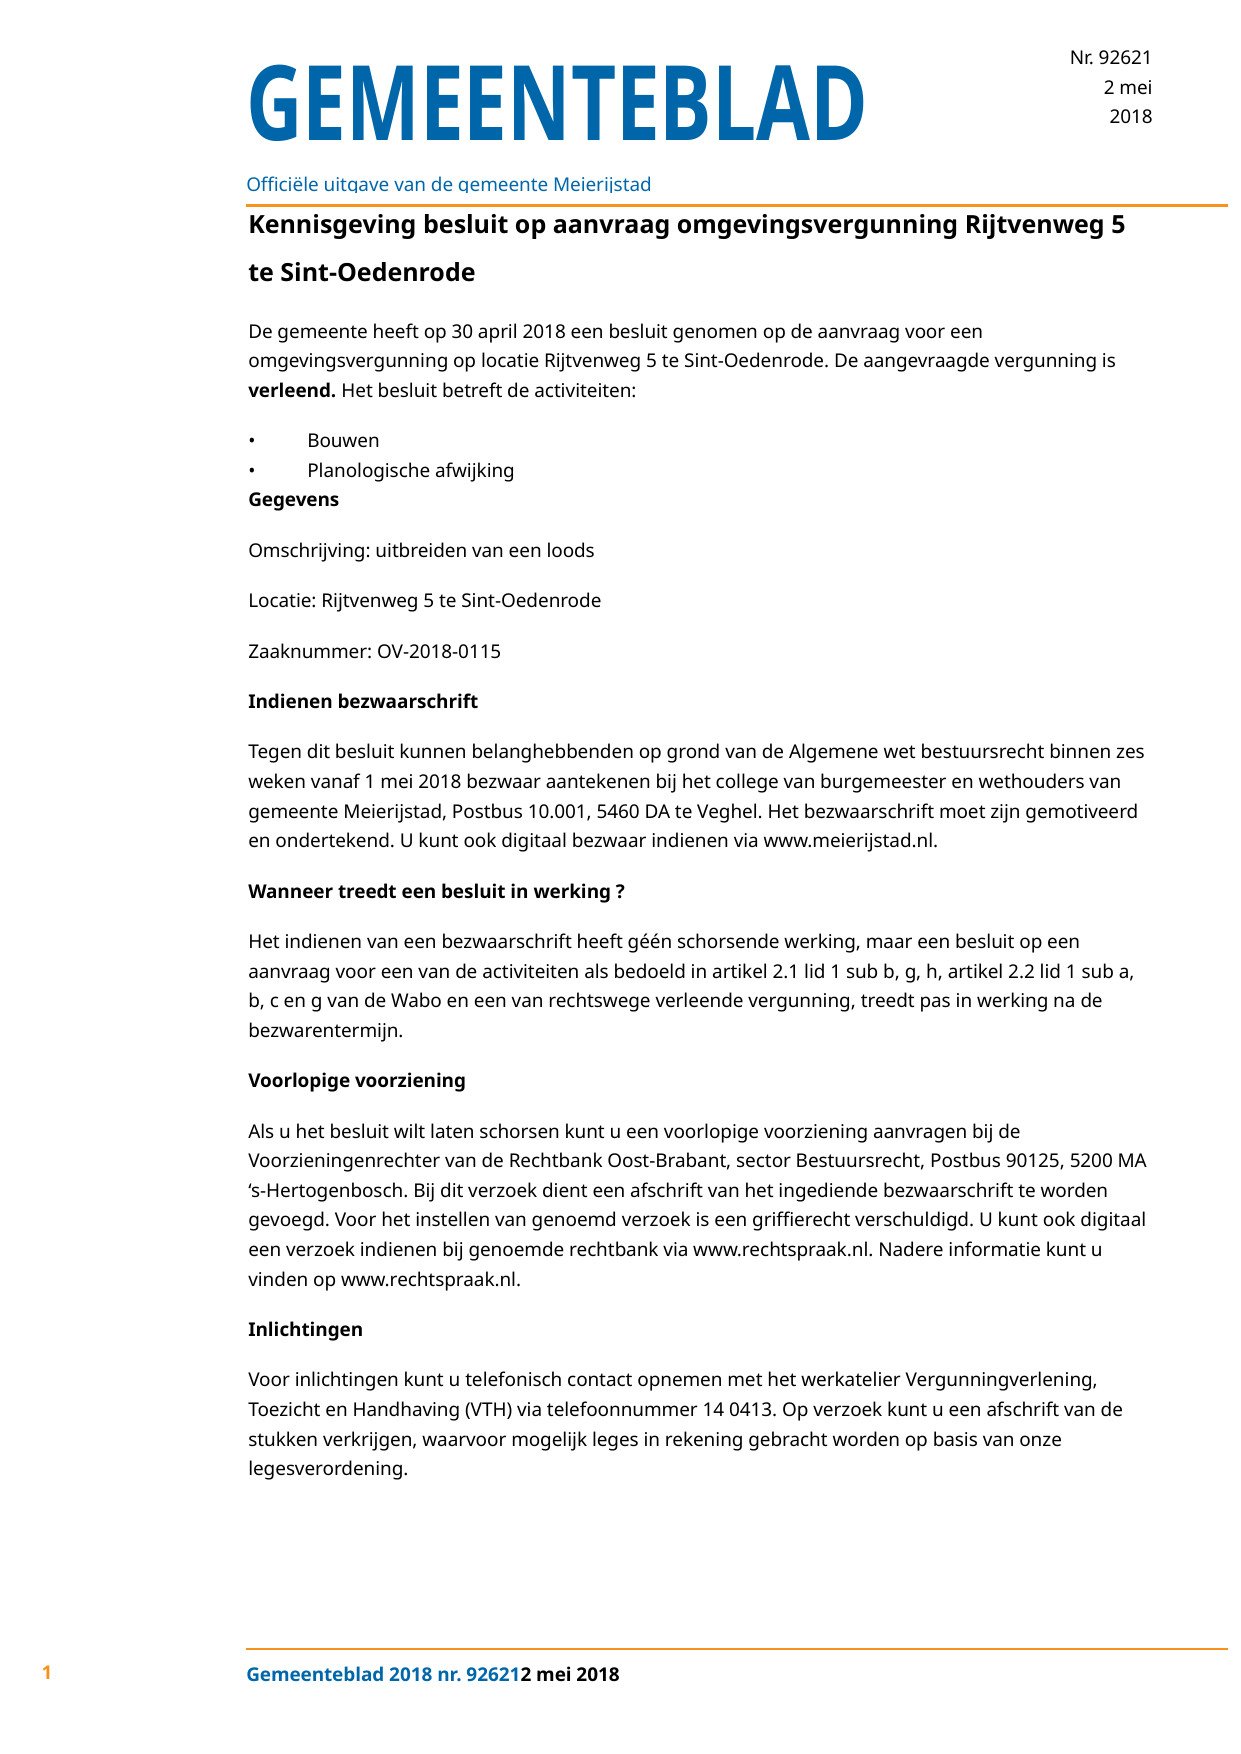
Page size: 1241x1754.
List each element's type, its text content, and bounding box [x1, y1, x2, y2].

text Inlichtingen [248, 1316, 1152, 1342]
text Locatie: Rijtvenweg 5 te Sint-Oedenrode [248, 587, 1152, 613]
text Zaaknummer: OV-2018-0115 [248, 638, 1152, 664]
text Indienen bezwaarschrift [248, 688, 1152, 714]
text De gemeente heeft op 30 april 2018 een besluit genomen op de aanvraag voor een omgevingsvergunning op locatie Rijtvenweg 5 te Sint-Oedenrode. De aangevraagde vergunning is verleend. Het besluit betreft de activiteiten: [248, 318, 1152, 403]
text Gegevens [248, 487, 1152, 512]
text Het indienen van een bezwaarschrift heeft géén schorsende werking, maar een besluit op een aanvraag voor een van de activiteiten als bedoeld in artikel 2.1 lid 1 sub b, g, h, artikel 2.2 lid 1 sub a, b, c en g van de Wabo en een van rechtswege verleende vergunning, treedt pas in werking na de bezwarentermijn. [248, 928, 1152, 1043]
list Planologische afwijking [248, 457, 1152, 483]
text Tegen dit besluit kunnen belanghebbenden op grond van de Algemene wet bestuursrecht binnen zes weken vanaf 1 mei 2018 bezwaar aantekenen bij het college van burgemeester en wethouders van gemeente Meierijstad, Postbus 10.001, 5460 DA te Veghel. Het bezwaarschrift moet zijn gemotiveerd en ondertekend. U kunt ook digitaal bezwaar indienen via www.meierijstad.nl. [248, 739, 1152, 853]
text Als u het besluit wilt laten schorsen kunt u een voorlopige voorziening aanvragen bij de Voorzieningenrechter van de Rechtbank Oost-Brabant, sector Bestuursrecht, Postbus 90125, 5200 MA ‘s-Hertogenbosch. Bij dit verzoek dient een afschrift van het ingediende bezwaarschrift te worden gevoegd. Voor het instellen van genoemd verzoek is een griffierecht verschuldigd. U kunt ook digitaal een verzoek indienen bij genoemde rechtbank via www.rechtspraak.nl. Nadere informatie kunt u vinden op www.rechtspraak.nl. [248, 1118, 1152, 1292]
text Voor inlichtingen kunt u telefonisch contact opnemen met het werkatelier Vergunningverlening, Toezicht en Handhaving (VTH) via telefoonnummer 14 0413. Op verzoek kunt u een afschrift van de stukken verkrijgen, waarvoor mogelijk leges in rekening gebracht worden op basis van onze legesverordening. [248, 1367, 1152, 1481]
picture [41, 47, 231, 172]
list Bouwen [248, 427, 1152, 453]
text Kennisgeving besluit op aanvraag omgevingsvergunning Rijtvenweg 5 te Sint-Oedenrode [248, 207, 1152, 288]
text Voorlopige voorziening [248, 1067, 1152, 1093]
text Wanneer treedt een besluit in werking ? [248, 878, 1152, 904]
text Omschrijving: uitbreiden van een loods [248, 537, 1152, 563]
